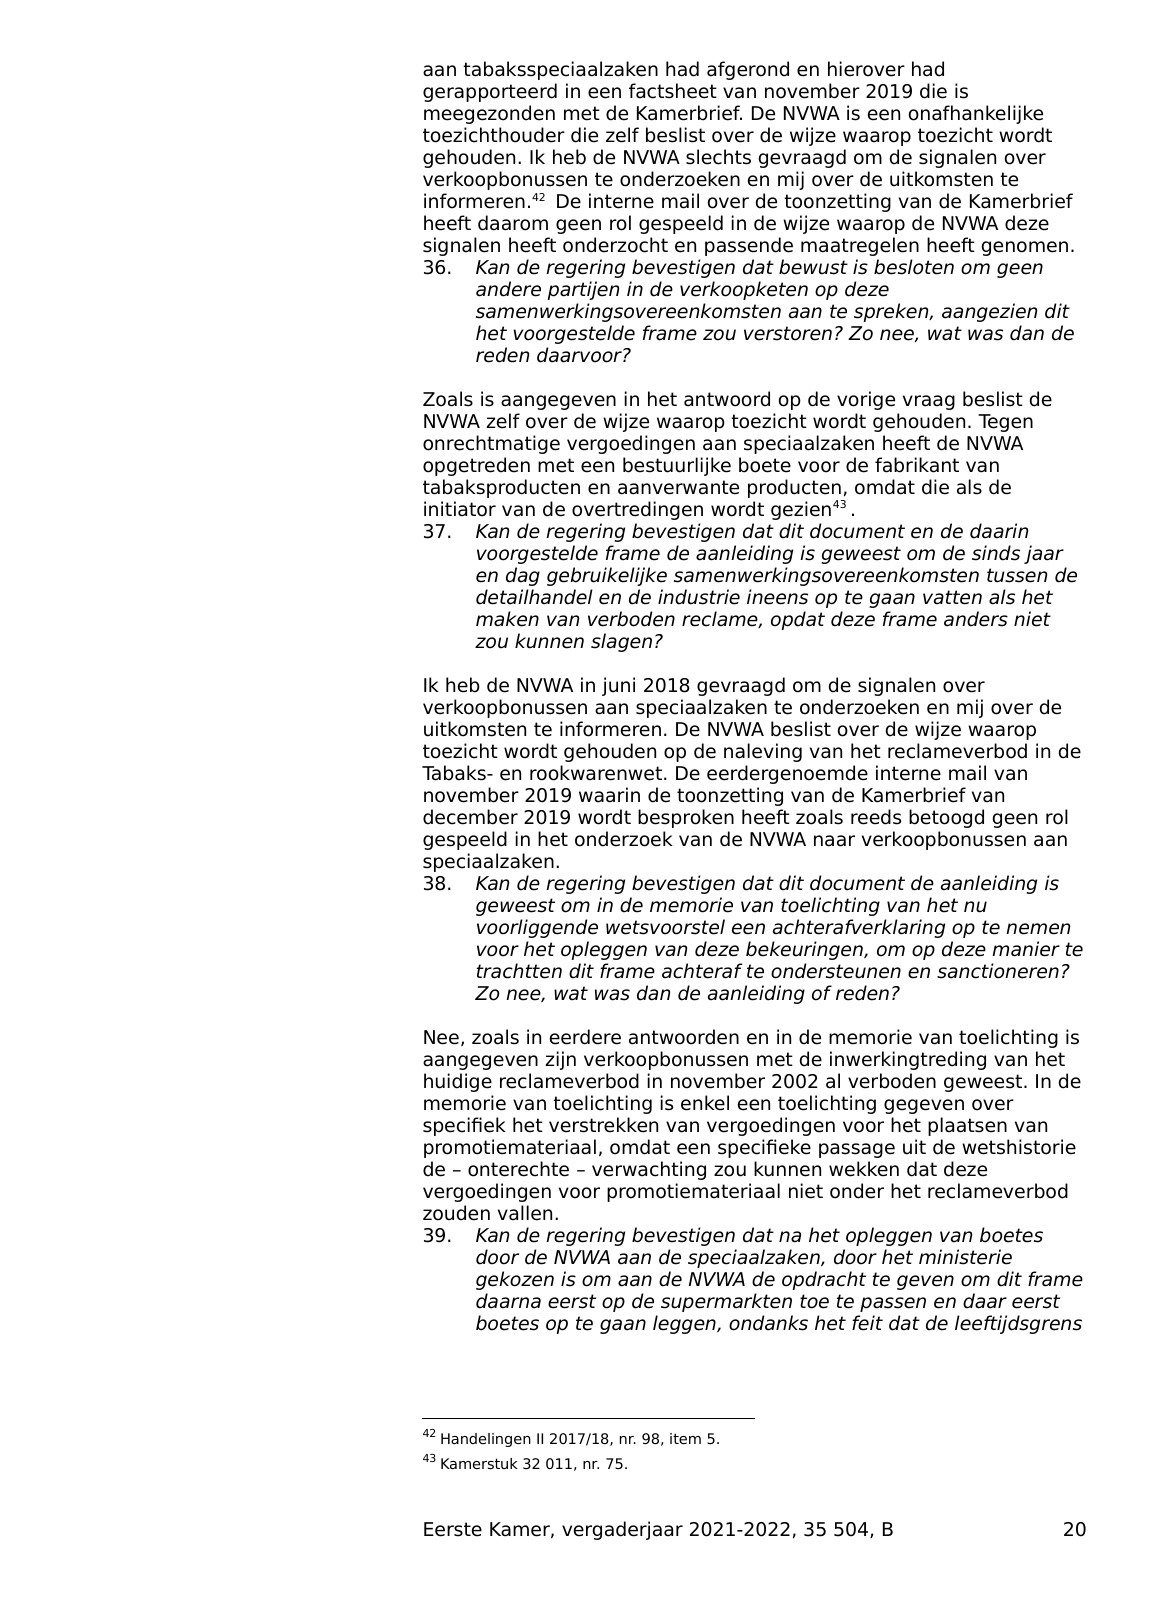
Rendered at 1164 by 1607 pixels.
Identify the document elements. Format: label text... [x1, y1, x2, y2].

text Nee, zoals in eerdere antwoorden en in de memorie van toelichting is aangegeven zijn verkoopbonussen met de inwerkingtreding van het huidige reclameverbod in november 2002 al verboden geweest. In de memorie van toelichting is enkel een toelichting gegeven over specifiek het verstrekken van vergoedingen voor het plaatsen van promotiemateriaal, omdat een specifieke passage uit de wetshistorie de – onterechte – verwachting zou kunnen wekken dat deze vergoedingen voor promotiemateriaal niet onder het reclameverbod zouden vallen. [422, 1027, 1087, 1224]
text Zoals is aangegeven in het antwoord op de vorige vraag beslist de NVWA zelf over de wijze waarop toezicht wordt gehouden. Tegen onrechtmatige vergoedingen aan speciaalzaken heeft de NVWA opgetreden met een bestuurlijke boete voor de fabrikant van tabaksproducten en aanverwante producten, omdat die als de initiator van de overtredingen wordt gezien. [422, 389, 1087, 521]
text 39. Kan de regering bevestigen dat na het opleggen van boetes door de NVWA aan de speciaalzaken, door het ministerie gekozen is om aan de NVWA de opdracht te geven om dit frame daarna eerst op de supermarkten toe te passen en daar eerst boetes op te gaan leggen, ondanks het feit dat de leeftijdsgrens [422, 1224, 1087, 1334]
text 36. Kan de regering bevestigen dat bewust is besloten om geen andere partijen in de verkoopketen op deze samenwerkingsovereenkomsten aan te spreken, aangezien dit het voorgestelde frame zou verstoren? Zo nee, wat was dan de reden daarvoor? [422, 257, 1087, 367]
text Kamerstuk 32 011, nr. 75. [422, 1452, 1087, 1474]
text Handelingen II 2017/18, nr. 98, item 5. [422, 1427, 1087, 1449]
text Ik heb de NVWA in juni 2018 gevraagd om de signalen over verkoopbonussen aan speciaalzaken te onderzoeken en mij over de uitkomsten te informeren. De NVWA beslist over de wijze waarop toezicht wordt gehouden op de naleving van het reclameverbod in de Tabaks- en rookwarenwet. De eerdergenoemde interne mail van november 2019 waarin de toonzetting van de Kamerbrief van december 2019 wordt besproken heeft zoals reeds betoogd geen rol gespeeld in het onderzoek van de NVWA naar verkoopbonussen aan speciaalzaken. [422, 675, 1087, 873]
text aan tabaksspeciaalzaken had afgerond en hierover had gerapporteerd in een factsheet van november 2019 die is meegezonden met de Kamerbrief. De NVWA is een onafhankelijke toezichthouder die zelf beslist over de wijze waarop toezicht wordt gehouden. Ik heb de NVWA slechts gevraagd om de signalen over verkoopbonussen te onderzoeken en mij over de uitkomsten te informeren. De interne mail over de toonzetting van de Kamerbrief heeft daarom geen rol gespeeld in de wijze waarop de NVWA deze signalen heeft onderzocht en passende maatregelen heeft genomen. [422, 59, 1087, 257]
text 38. Kan de regering bevestigen dat dit document de aanleiding is geweest om in de memorie van toelichting van het nu voorliggende wetsvoorstel een achterafverklaring op te nemen voor het opleggen van deze bekeuringen, om op deze manier te trachtten dit frame achteraf te ondersteunen en sanctioneren? Zo nee, wat was dan de aanleiding of reden? [422, 873, 1087, 1004]
text 37. Kan de regering bevestigen dat dit document en de daarin voorgestelde frame de aanleiding is geweest om de sinds jaar en dag gebruikelijke samenwerkingsovereenkomsten tussen de detailhandel en de industrie ineens op te gaan vatten als het maken van verboden reclame, opdat deze frame anders niet zou kunnen slagen? [422, 521, 1087, 653]
